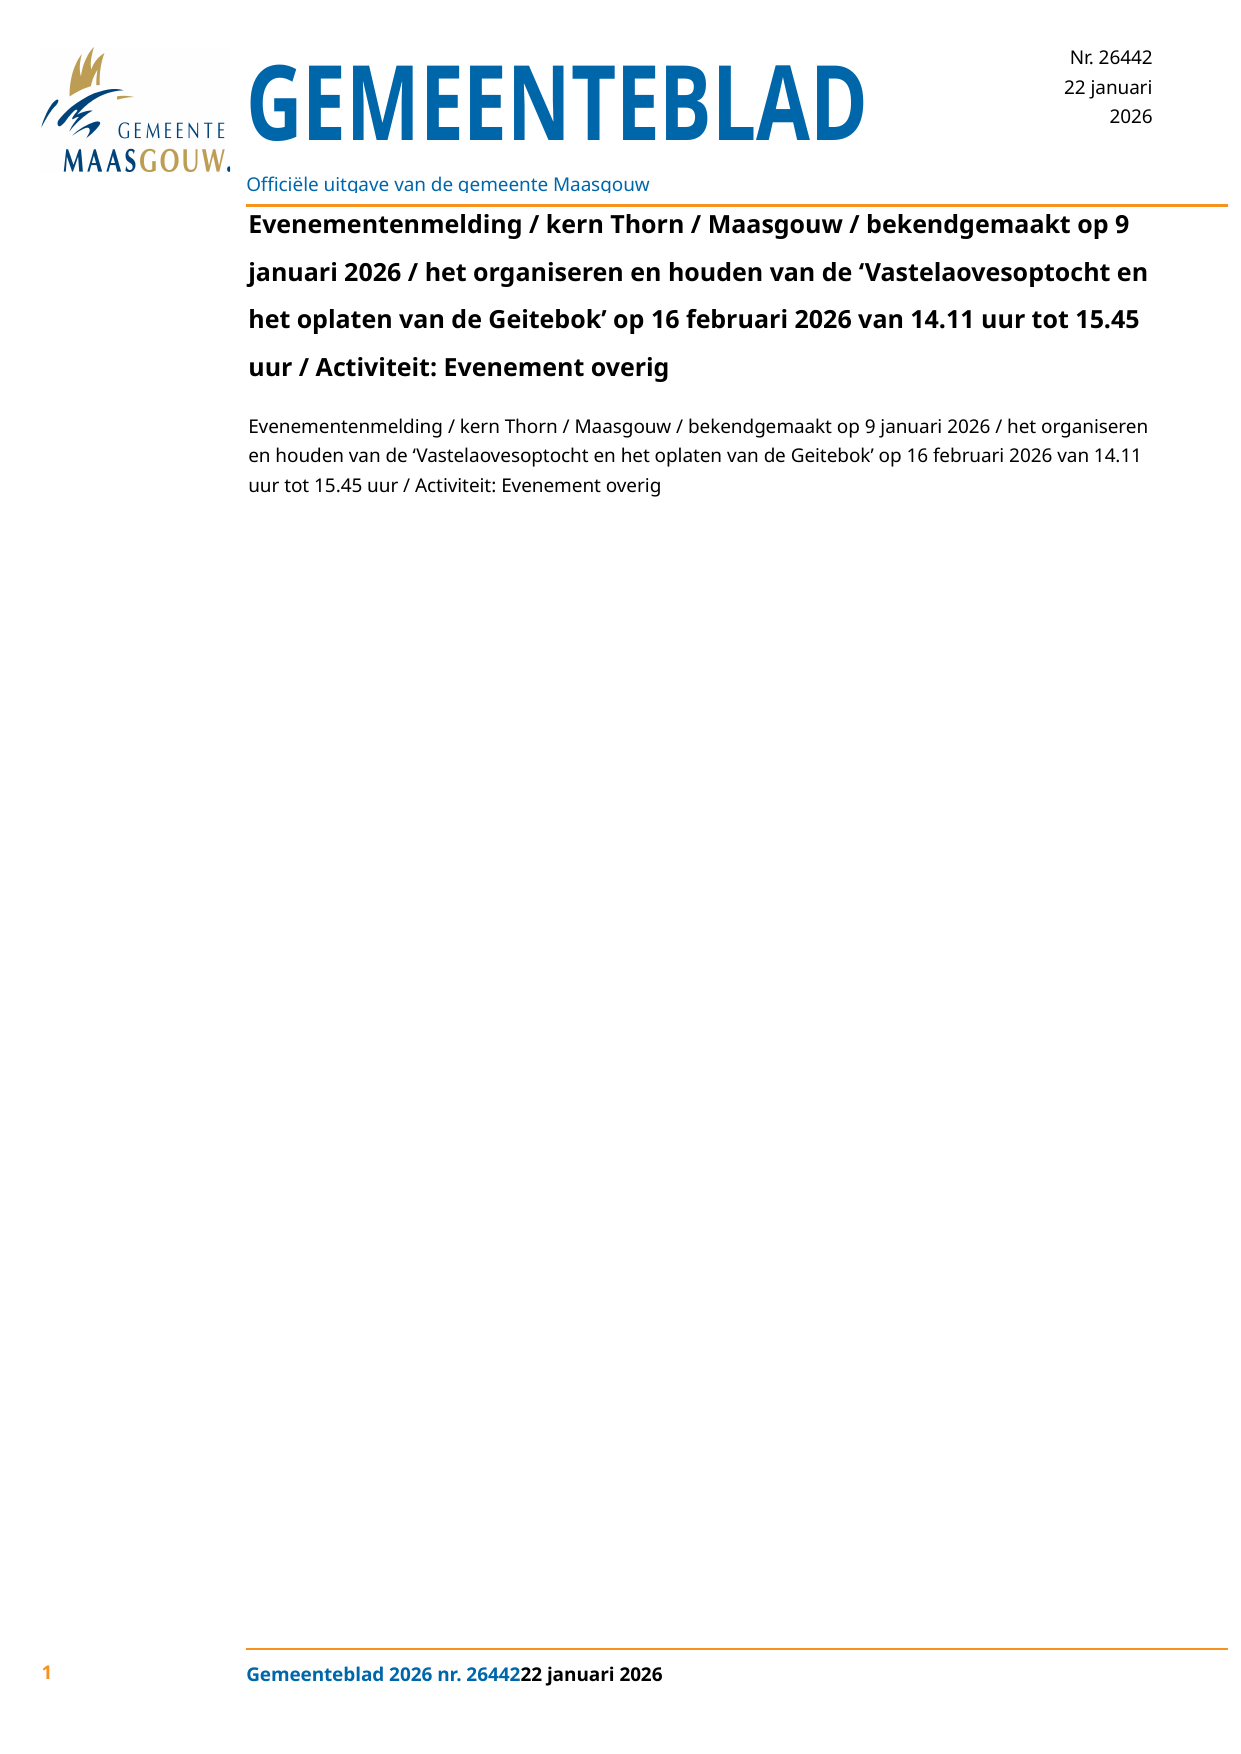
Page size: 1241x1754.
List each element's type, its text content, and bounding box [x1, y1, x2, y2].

text Evenementenmelding / kern Thorn / Maasgouw / bekendgemaakt op 9 januari 2026 / het organiseren en houden van de ‘Vastelaovesoptocht en het oplaten van de Geitebok’ op 16 februari 2026 van 14.11 uur tot 15.45 uur / Activiteit: Evenement overig [248, 207, 1152, 384]
text Evenementenmelding / kern Thorn / Maasgouw / bekendgemaakt op 9 januari 2026 / het organiseren en houden van de ‘Vastelaovesoptocht en het oplaten van de Geitebok’ op 16 februari 2026 van 14.11 uur tot 15.45 uur / Activiteit: Evenement overig [248, 413, 1152, 498]
picture [41, 47, 231, 172]
